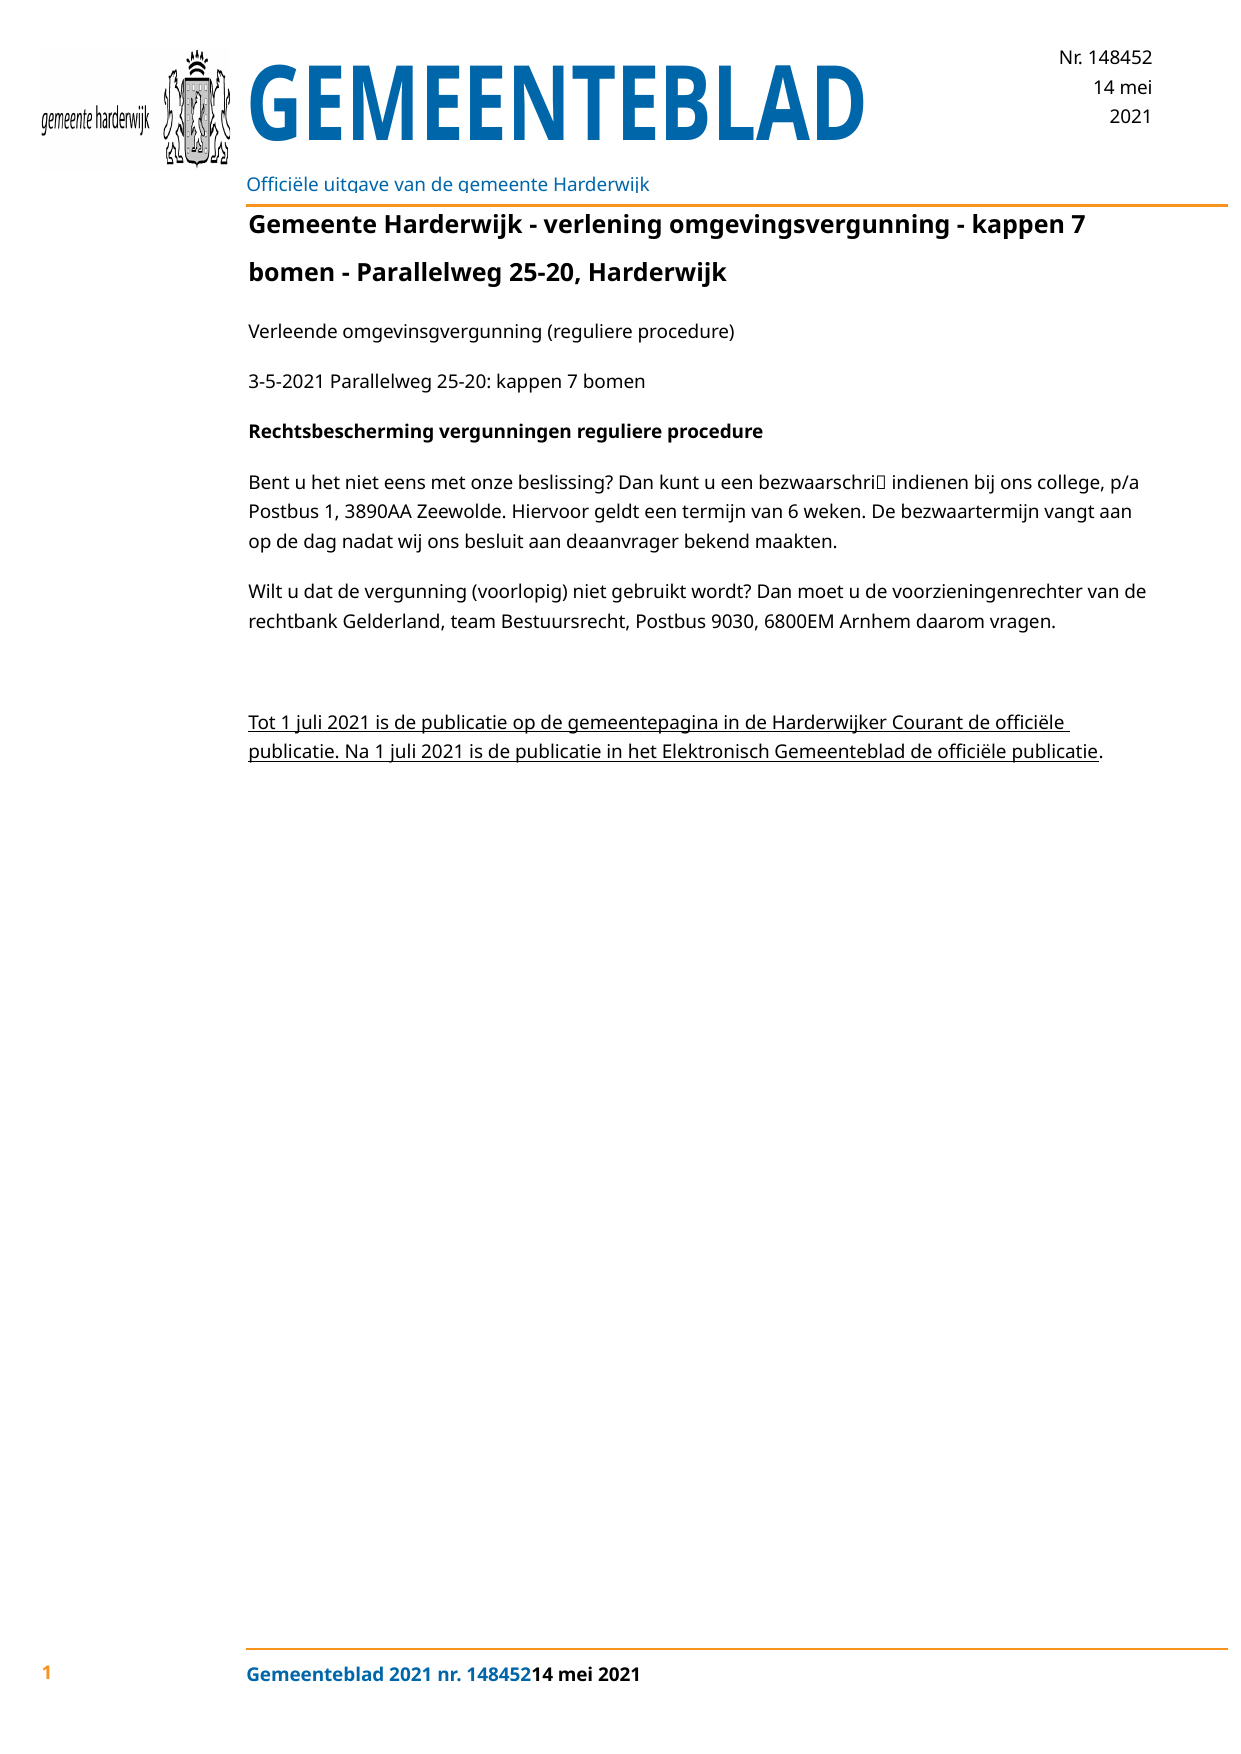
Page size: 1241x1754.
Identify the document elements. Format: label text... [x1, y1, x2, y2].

text Verleende omgevinsgvergunning (reguliere procedure) [248, 318, 1152, 344]
text 3-5-2021 Parallelweg 25-20: kappen 7 bomen [248, 368, 1152, 394]
text Gemeente Harderwijk - verlening omgevingsvergunning - kappen 7 bomen - Parallelweg 25-20, Harderwijk [248, 207, 1152, 288]
text Tot 1 juli 2021 is de publicatie op de gemeentepagina in de Harderwijker Courant de officiële publicatie. Na 1 juli 2021 is de publicatie in het Elektronisch Gemeenteblad de officiële publicatie. [248, 709, 1152, 764]
picture [41, 47, 231, 172]
text Wilt u dat de vergunning (voorlopig) niet gebruikt wordt? Dan moet u de voorzieningenrechter van de rechtbank Gelderland, team Bestuursrecht, Postbus 9030, 6800EM Arnhem daarom vragen. [248, 579, 1152, 634]
text Bent u het niet eens met onze beslissing? Dan kunt u een bezwaarschri􀅌 indienen bij ons college, p/a Postbus 1, 3890AA Zeewolde. Hiervoor geldt een termijn van 6 weken. De bezwaartermijn vangt aan op de dag nadat wij ons besluit aan deaanvrager bekend maakten. [248, 469, 1152, 554]
text Rechtsbescherming vergunningen reguliere procedure [248, 419, 1152, 444]
